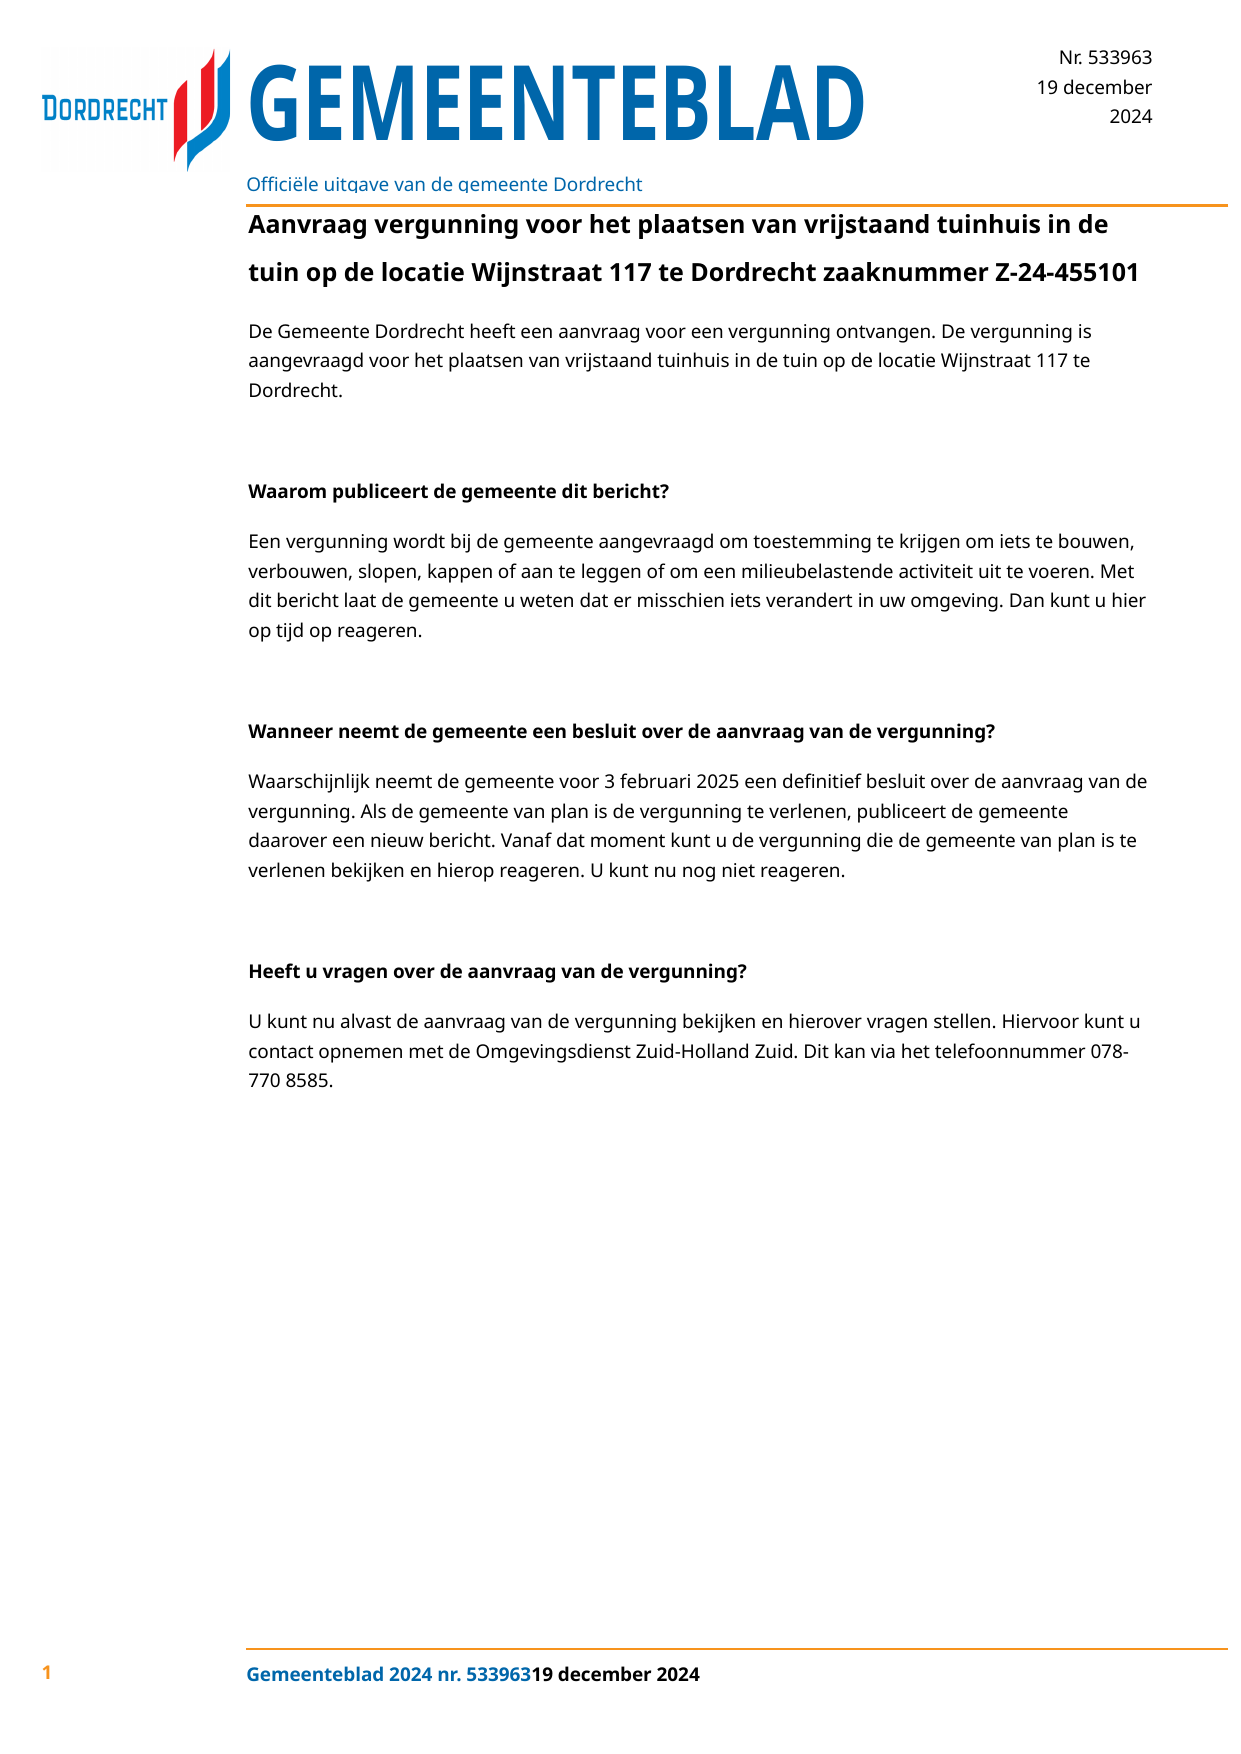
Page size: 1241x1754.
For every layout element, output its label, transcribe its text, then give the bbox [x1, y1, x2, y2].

text Waarschijnlijk neemt de gemeente voor 3 februari 2025 een definitief besluit over de aanvraag van de vergunning. Als de gemeente van plan is de vergunning te verlenen, publiceert de gemeente daarover een nieuw bericht. Vanaf dat moment kunt u de vergunning die de gemeente van plan is te verlenen bekijken en hierop reageren. U kunt nu nog niet reageren. [248, 768, 1152, 883]
text Waarom publiceert de gemeente dit bericht? [248, 478, 1152, 504]
text Aanvraag vergunning voor het plaatsen van vrijstaand tuinhuis in de tuin op de locatie Wijnstraat 117 te Dordrecht zaaknummer Z-24-455101 [248, 207, 1152, 288]
text U kunt nu alvast de aanvraag van de vergunning bekijken en hierover vragen stellen. Hiervoor kunt u contact opnemen met de Omgevingsdienst Zuid-Holland Zuid. Dit kan via het telefoonnummer 078-770 8585. [248, 1008, 1152, 1093]
text Een vergunning wordt bij de gemeente aangevraagd om toestemming te krijgen om iets te bouwen, verbouwen, slopen, kappen of aan te leggen of om een milieubelastende activiteit uit te voeren. Met dit bericht laat de gemeente u weten dat er misschien iets verandert in uw omgeving. Dan kunt u hier op tijd op reageren. [248, 528, 1152, 643]
picture [41, 47, 231, 172]
text Wanneer neemt de gemeente een besluit over de aanvraag van de vergunning? [248, 718, 1152, 744]
text Heeft u vragen over de aanvraag van de vergunning? [248, 958, 1152, 984]
text De Gemeente Dordrecht heeft een aanvraag voor een vergunning ontvangen. De vergunning is aangevraagd voor het plaatsen van vrijstaand tuinhuis in de tuin op de locatie Wijnstraat 117 te Dordrecht. [248, 318, 1152, 403]
